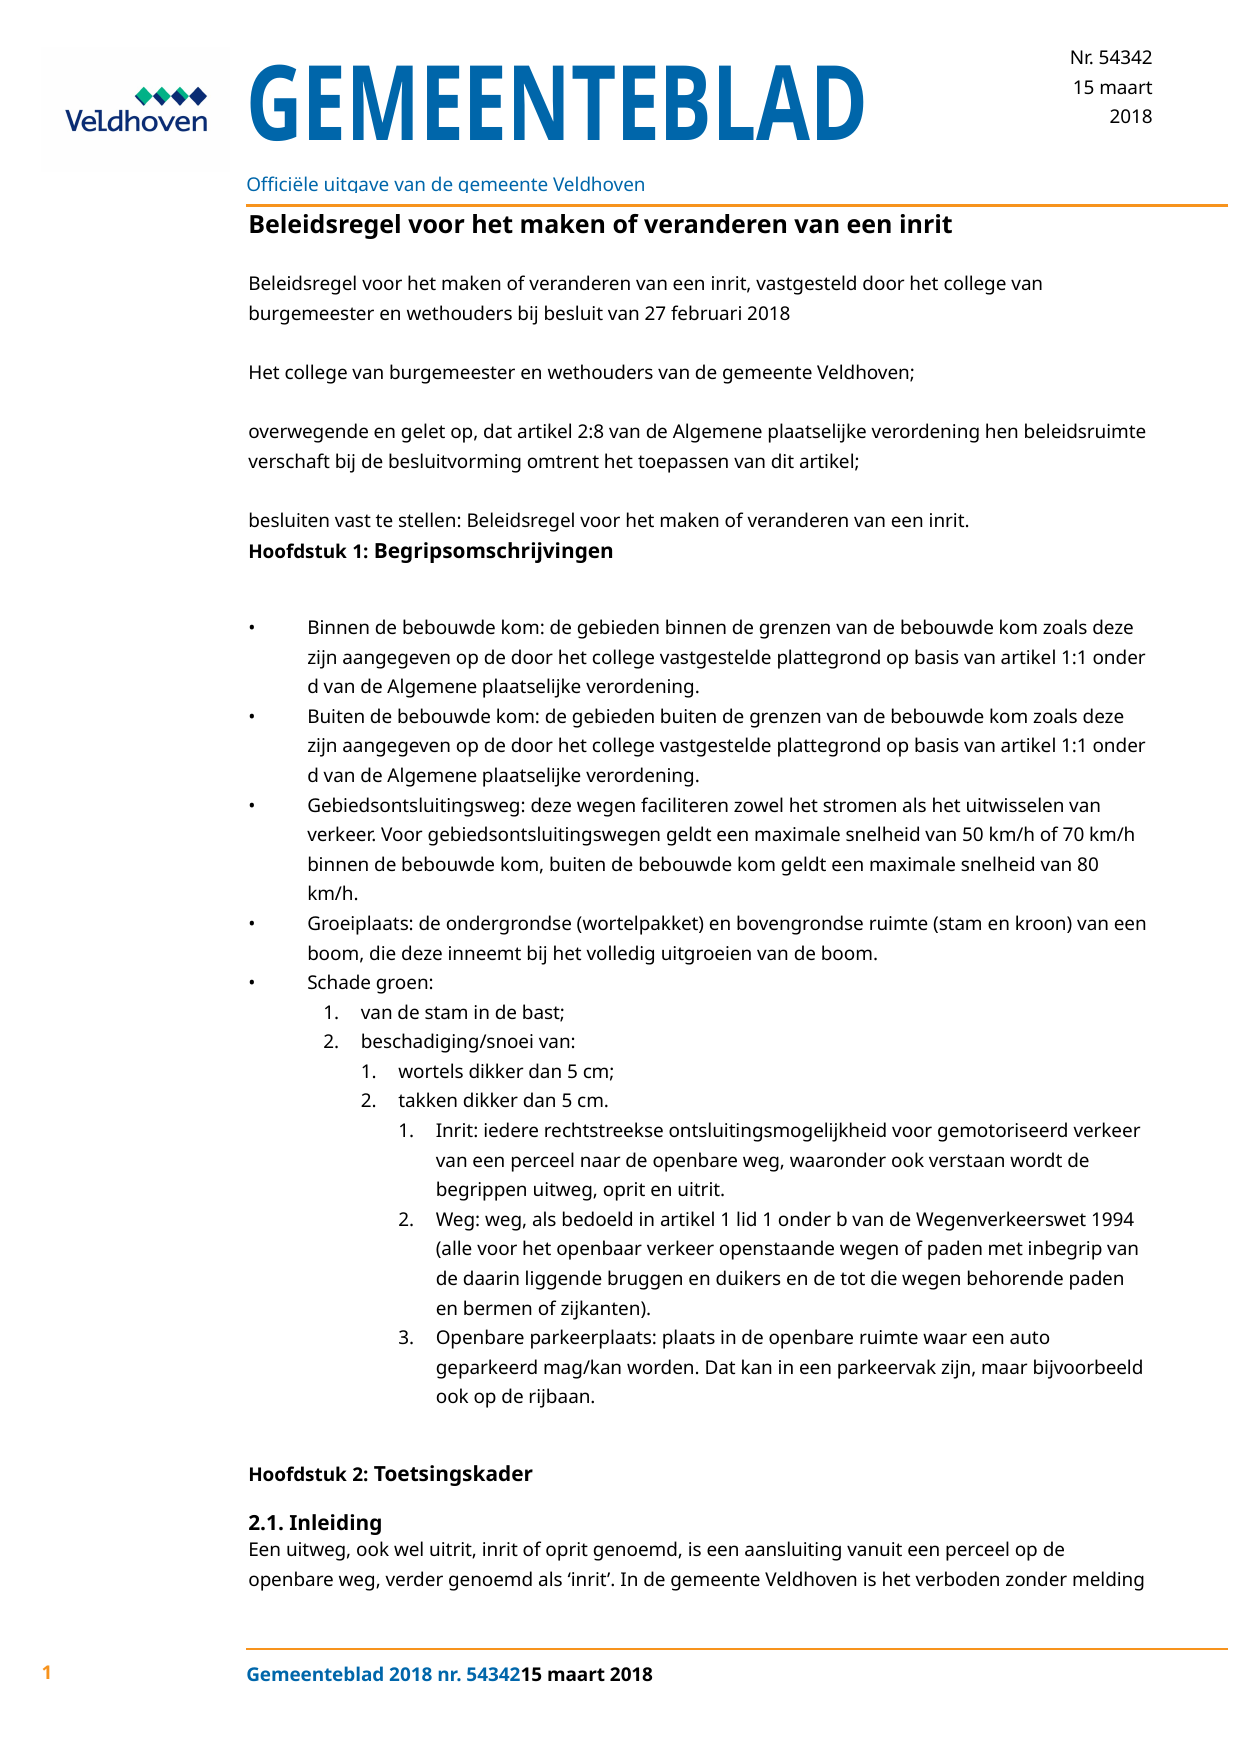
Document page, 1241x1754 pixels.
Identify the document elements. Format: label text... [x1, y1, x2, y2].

list Binnen de bebouwde kom: de gebieden binnen de grenzen van de bebouwde kom zoals deze zijn aangegeven op de door het college vastgestelde plattegrond op basis van artikel 1:1 onder d van de Algemene plaatselijke verordening. [248, 614, 1152, 699]
list Groeiplaats: de ondergrondse (wortelpakket) en bovengrondse ruimte (stam en kroon) van een boom, die deze inneemt bij het volledig uitgroeien van de boom. [248, 910, 1152, 965]
list van de stam in de bast; [323, 999, 1152, 1024]
text Hoofdstuk 2: Toetsingskader [248, 1459, 1152, 1487]
list wortels dikker dan 5 cm; [361, 1058, 1152, 1084]
text Beleidsregel voor het maken of veranderen van een inrit, vastgesteld door het college van burgemeester en wethouders bij besluit van 27 februari 2018 [248, 270, 1152, 326]
text overwegende en gelet op, dat artikel 2:8 van de Algemene plaatselijke verordening hen beleidsruimte verschaft bij de besluitvorming omtrent het toepassen van dit artikel; [248, 418, 1152, 473]
text 2.1. Inleiding [248, 1508, 1152, 1536]
picture [41, 47, 231, 172]
list Buiten de bebouwde kom: de gebieden buiten de grenzen van de bebouwde kom zoals deze zijn aangegeven op de door het college vastgestelde plattegrond op basis van artikel 1:1 onder d van de Algemene plaatselijke verordening. [248, 703, 1152, 788]
list Gebiedsontsluitingsweg: deze wegen faciliteren zowel het stromen als het uitwisselen van verkeer. Voor gebiedsontsluitingswegen geldt een maximale snelheid van 50 km/h of 70 km/h binnen de bebouwde kom, buiten de bebouwde kom geldt een maximale snelheid van 80 km/h. [248, 792, 1152, 906]
text Het college van burgemeester en wethouders van de gemeente Veldhoven; [248, 359, 1152, 385]
list Schade groen: [248, 969, 1152, 995]
list beschadiging/snoei van: [323, 1028, 1152, 1054]
list Inrit: iedere rechtstreekse ontsluitingsmogelijkheid voor gemotoriseerd verkeer van een perceel naar de openbare weg, waaronder ook verstaan wordt de begrippen uitweg, oprit en uitrit. [398, 1117, 1152, 1202]
list Openbare parkeerplaats: plaats in de openbare ruimte waar een auto geparkeerd mag/kan worden. Dat kan in een parkeervak zijn, maar bijvoorbeeld ook op de rijbaan. [398, 1324, 1152, 1409]
text Hoofdstuk 1: Begripsomschrijvingen [248, 537, 1152, 565]
text Een uitweg, ook wel uitrit, inrit of oprit genoemd, is een aansluiting vanuit een perceel op de openbare weg, verder genoemd als ‘inrit’. In de gemeente Veldhoven is het verboden zonder melding [248, 1536, 1152, 1592]
text Beleidsregel voor het maken of veranderen van een inrit [248, 207, 1152, 241]
text besluiten vast te stellen: Beleidsregel voor het maken of veranderen van een inrit. [248, 507, 1152, 533]
list Weg: weg, als bedoeld in artikel 1 lid 1 onder b van de Wegenverkeerswet 1994 (alle voor het openbaar verkeer openstaande wegen of paden met inbegrip van de daarin liggende bruggen en duikers en de tot die wegen behorende paden en bermen of zijkanten). [398, 1206, 1152, 1320]
list takken dikker dan 5 cm. [361, 1088, 1152, 1113]
